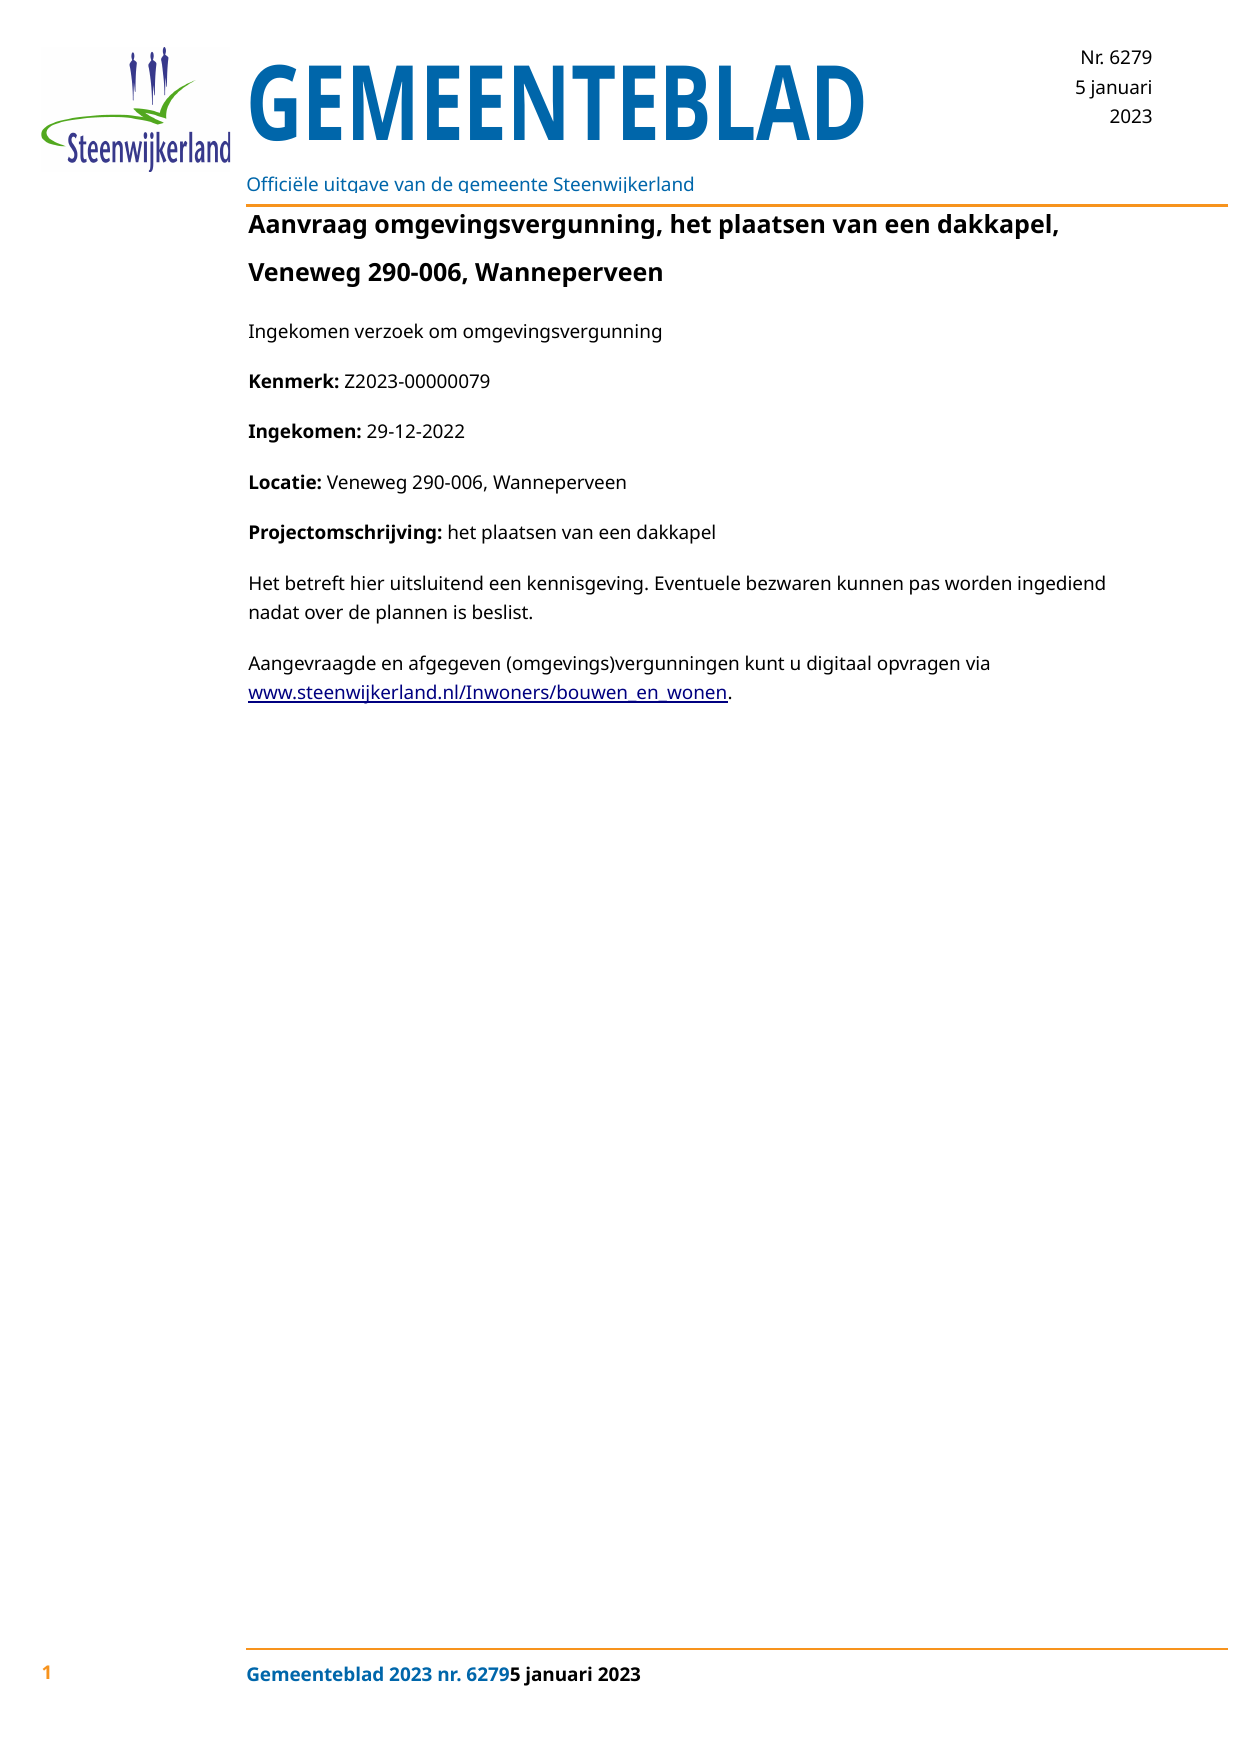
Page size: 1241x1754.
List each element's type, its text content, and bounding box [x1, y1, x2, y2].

text Het betreft hier uitsluitend een kennisgeving. Eventuele bezwaren kunnen pas worden ingediend nadat over de plannen is beslist. [248, 570, 1152, 625]
text Projectomschrijving: het plaatsen van een dakkapel [248, 519, 1152, 545]
text Aanvraag omgevingsvergunning, het plaatsen van een dakkapel, Veneweg 290-006, Wanneperveen [248, 207, 1152, 288]
text Aangevraagde en afgegeven (omgevings)vergunningen kunt u digitaal opvragen via www.steenwijkerland.nl/Inwoners/bouwen_en_wonen. [248, 650, 1152, 705]
text Locatie: Veneweg 290-006, Wanneperveen [248, 469, 1152, 495]
picture [41, 47, 231, 172]
text Kenmerk: Z2023-00000079 [248, 368, 1152, 394]
text Ingekomen verzoek om omgevingsvergunning [248, 318, 1152, 344]
text Ingekomen: 29-12-2022 [248, 419, 1152, 444]
